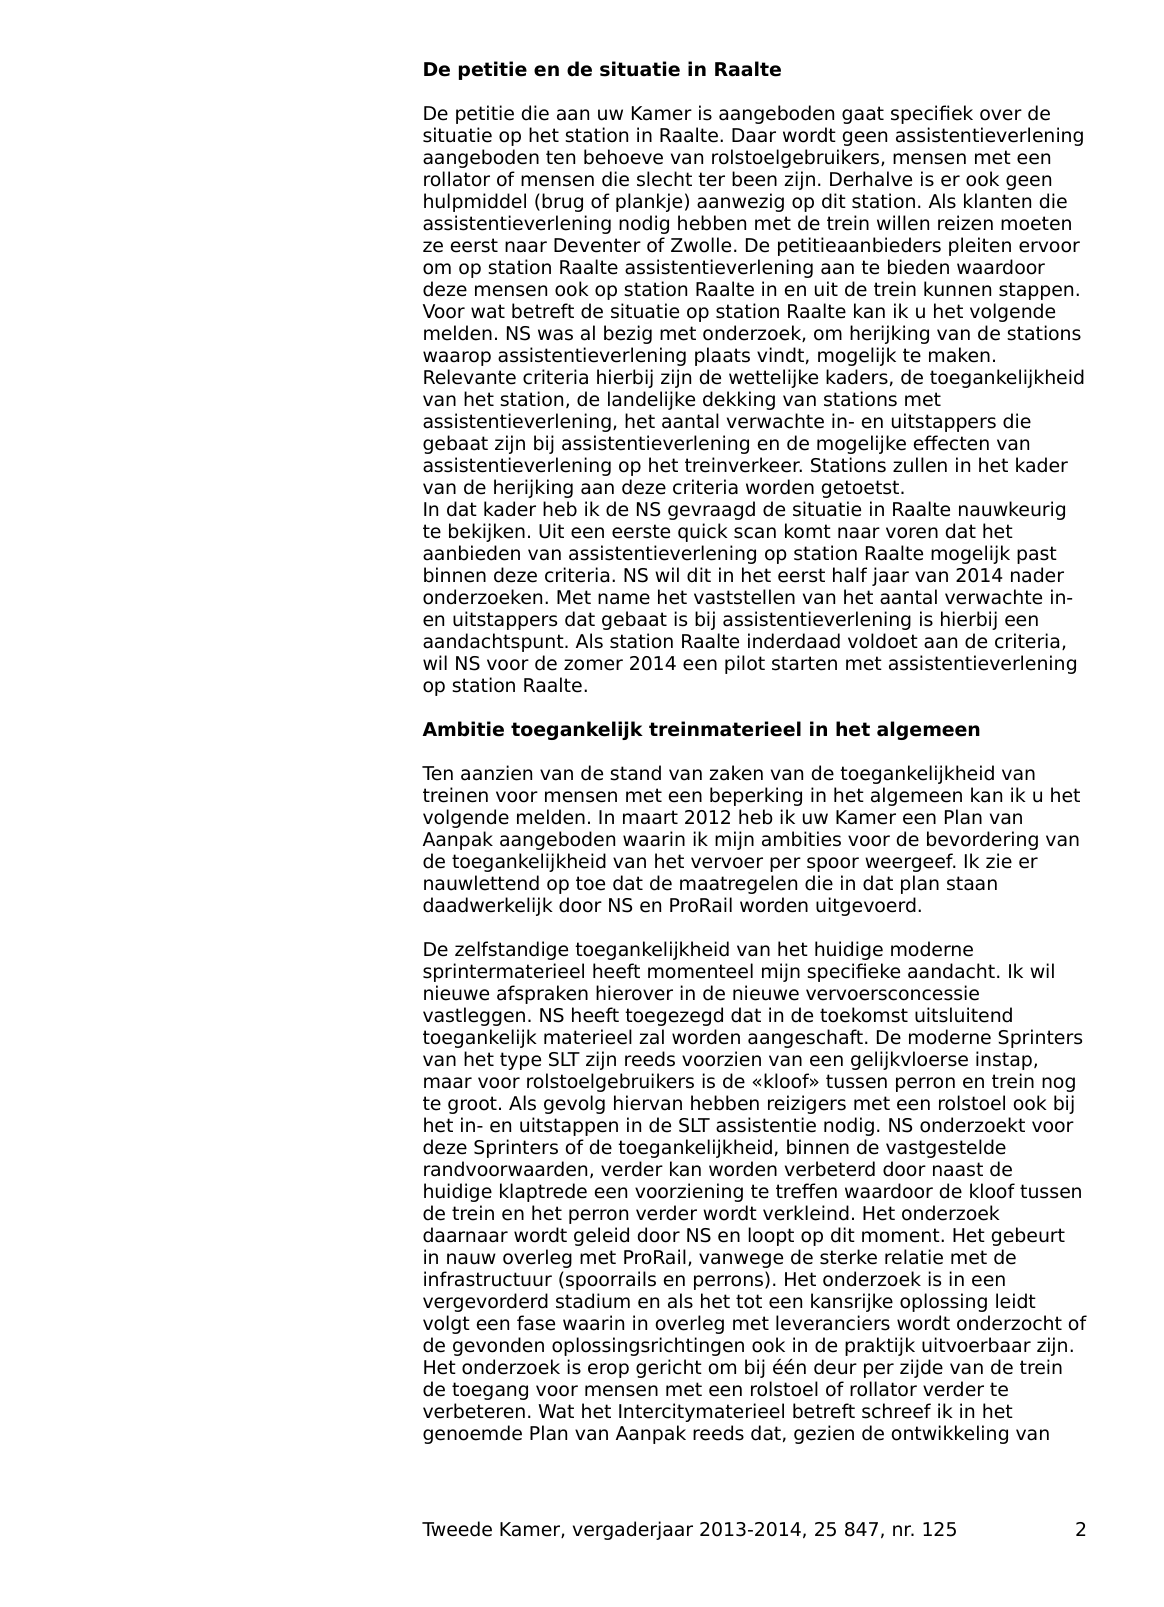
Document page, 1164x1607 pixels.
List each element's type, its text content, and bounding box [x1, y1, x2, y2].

text De petitie die aan uw Kamer is aangeboden gaat specifiek over de situatie op het station in Raalte. Daar wordt geen assistentieverlening aangeboden ten behoeve van rolstoelgebruikers, mensen met een rollator of mensen die slecht ter been zijn. Derhalve is er ook geen hulpmiddel (brug of plankje) aanwezig op dit station. Als klanten die assistentieverlening nodig hebben met de trein willen reizen moeten ze eerst naar Deventer of Zwolle. De petitieaanbieders pleiten ervoor om op station Raalte assistentieverlening aan te bieden waardoor deze mensen ook op station Raalte in en uit de trein kunnen stappen. [422, 103, 1087, 301]
text Voor wat betreft de situatie op station Raalte kan ik u het volgende melden. NS was al bezig met onderzoek, om herijking van de stations waarop assistentieverlening plaats vindt, mogelijk te maken. Relevante criteria hierbij zijn de wettelijke kaders, de toegankelijkheid van het station, de landelijke dekking van stations met assistentieverlening, het aantal verwachte in- en uitstappers die gebaat zijn bij assistentieverlening en de mogelijke effecten van assistentieverlening op het treinverkeer. Stations zullen in het kader van de herijking aan deze criteria worden getoetst. [422, 301, 1087, 499]
subtitle Ambitie toegankelijk treinmaterieel in het algemeen [422, 719, 1087, 741]
text Ten aanzien van de stand van zaken van de toegankelijkheid van treinen voor mensen met een beperking in het algemeen kan ik u het volgende melden. In maart 2012 heb ik uw Kamer een Plan van Aanpak aangeboden waarin ik mijn ambities voor de bevordering van de toegankelijkheid van het vervoer per spoor weergeef. Ik zie er nauwlettend op toe dat de maatregelen die in dat plan staan daadwerkelijk door NS en ProRail worden uitgevoerd. [422, 763, 1087, 917]
subtitle De petitie en de situatie in Raalte [422, 59, 1087, 81]
text In dat kader heb ik de NS gevraagd de situatie in Raalte nauwkeurig te bekijken. Uit een eerste quick scan komt naar voren dat het aanbieden van assistentieverlening op station Raalte mogelijk past binnen deze criteria. NS wil dit in het eerst half jaar van 2014 nader onderzoeken. Met name het vaststellen van het aantal verwachte in- en uitstappers dat gebaat is bij assistentieverlening is hierbij een aandachtspunt. Als station Raalte inderdaad voldoet aan de criteria, wil NS voor de zomer 2014 een pilot starten met assistentieverlening op station Raalte. [422, 499, 1087, 697]
text De zelfstandige toegankelijkheid van het huidige moderne sprintermaterieel heeft momenteel mijn specifieke aandacht. Ik wil nieuwe afspraken hierover in de nieuwe vervoersconcessie vastleggen. NS heeft toegezegd dat in de toekomst uitsluitend toegankelijk materieel zal worden aangeschaft. De moderne Sprinters van het type SLT zijn reeds voorzien van een gelijkvloerse instap, maar voor rolstoelgebruikers is de «kloof» tussen perron en trein nog te groot. Als gevolg hiervan hebben reizigers met een rolstoel ook bij het in- en uitstappen in de SLT assistentie nodig. NS onderzoekt voor deze Sprinters of de toegankelijkheid, binnen de vastgestelde randvoorwaarden, verder kan worden verbeterd door naast de huidige klaptrede een voorziening te treffen waardoor de kloof tussen de trein en het perron verder wordt verkleind. Het onderzoek daarnaar wordt geleid door NS en loopt op dit moment. Het gebeurt in nauw overleg met ProRail, vanwege de sterke relatie met de infrastructuur (spoorrails en perrons). Het onderzoek is in een vergevorderd stadium en als het tot een kansrijke oplossing leidt volgt een fase waarin in overleg met leveranciers wordt onderzocht of de gevonden oplossingsrichtingen ook in de praktijk uitvoerbaar zijn. Het onderzoek is erop gericht om bij één deur per zijde van de trein de toegang voor mensen met een rolstoel of rollator verder te verbeteren. Wat het Intercitymaterieel betreft schreef ik in het genoemde Plan van Aanpak reeds dat, gezien de ontwikkeling van [422, 939, 1087, 1444]
